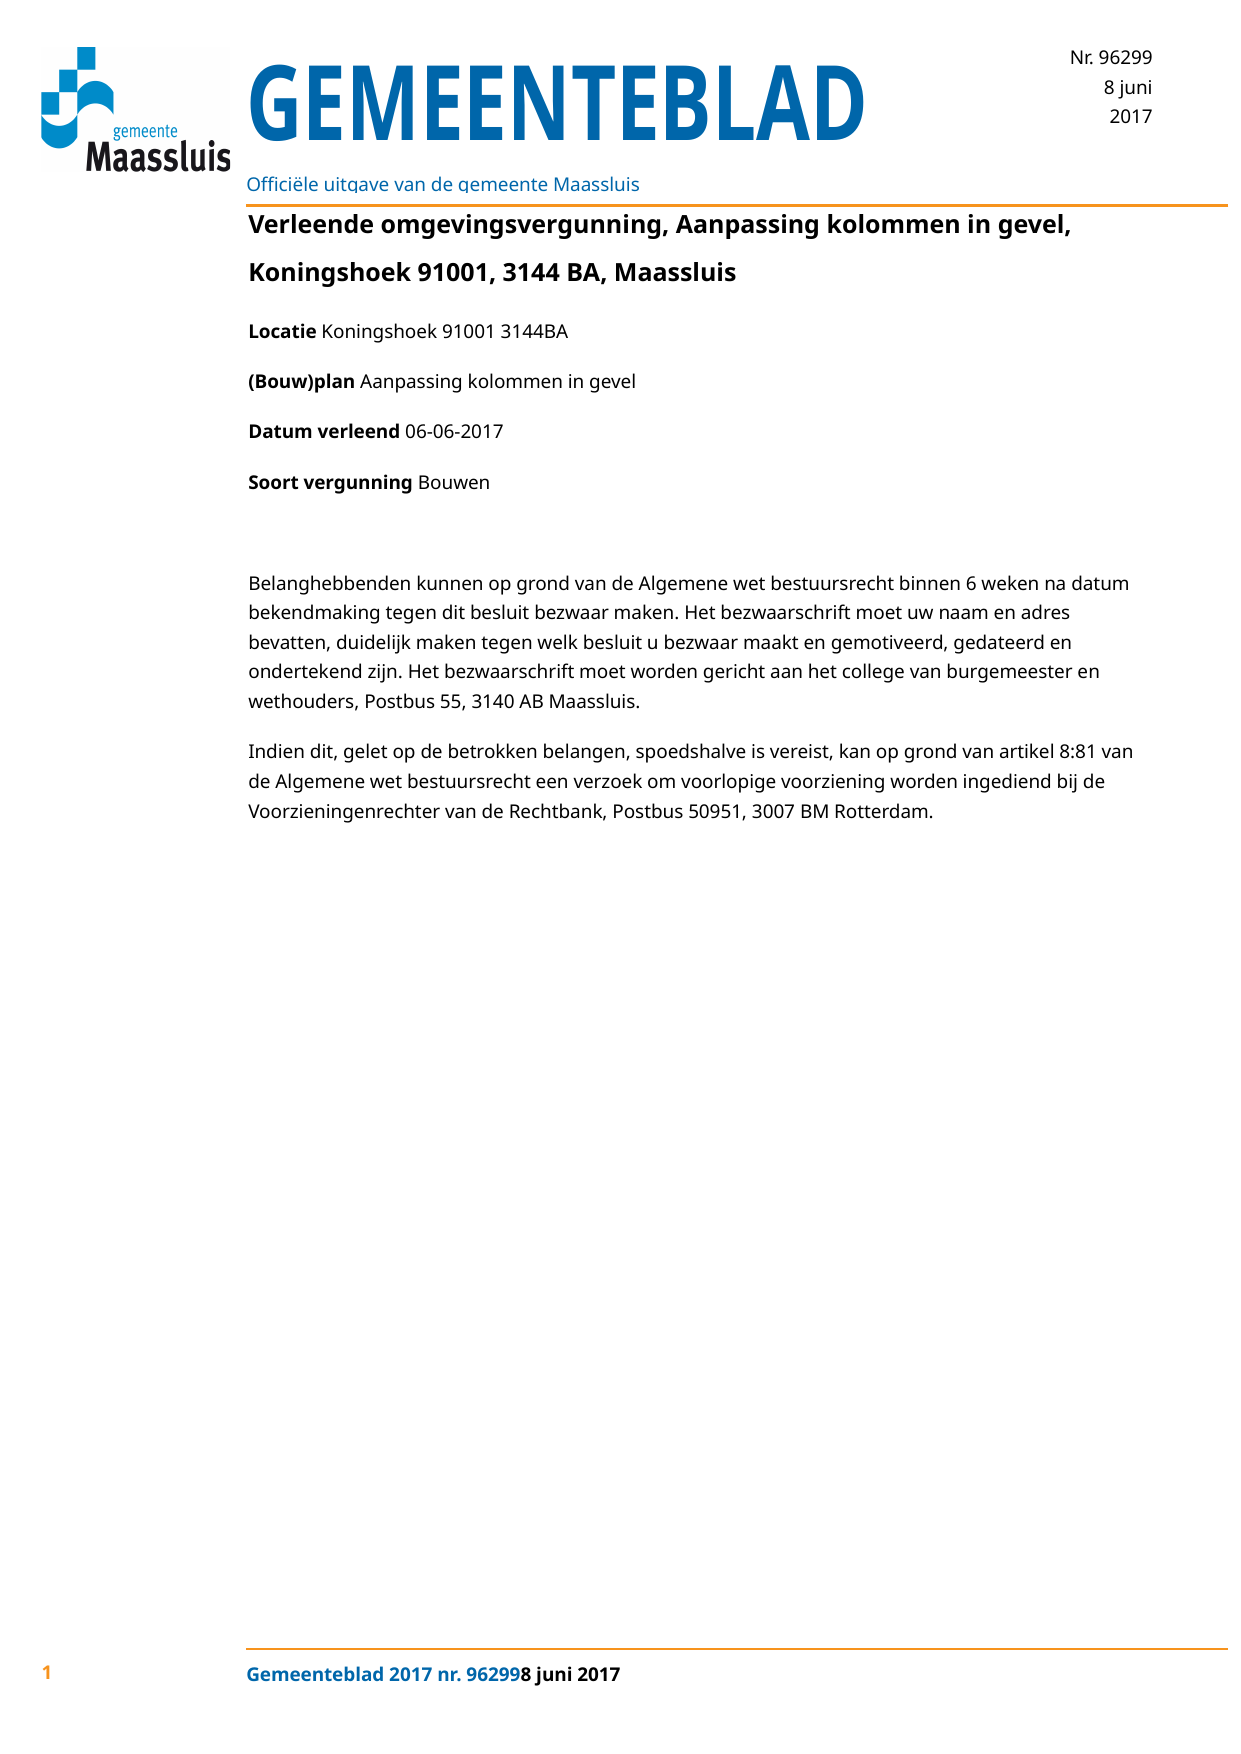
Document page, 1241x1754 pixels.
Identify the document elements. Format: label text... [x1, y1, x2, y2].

text Indien dit, gelet op de betrokken belangen, spoedshalve is vereist, kan op grond van artikel 8:81 van de Algemene wet bestuursrecht een verzoek om voorlopige voorziening worden ingediend bij de Voorzieningenrechter van de Rechtbank, Postbus 50951, 3007 BM Rotterdam. [248, 739, 1152, 824]
picture [41, 47, 231, 172]
picture [41, 47, 77, 92]
text Soort vergunning Bouwen [248, 469, 1152, 495]
text Locatie Koningshoek 91001 3144BA [248, 318, 1152, 344]
text Datum verleend 06-06-2017 [248, 419, 1152, 444]
text (Bouw)plan Aanpassing kolommen in gevel [248, 368, 1152, 394]
text Verleende omgevingsvergunning, Aanpassing kolommen in gevel, Koningshoek 91001, 3144 BA, Maassluis [248, 207, 1152, 288]
text Belanghebbenden kunnen op grond van de Algemene wet bestuursrecht binnen 6 weken na datum bekendmaking tegen dit besluit bezwaar maken. Het bezwaarschrift moet uw naam en adres bevatten, duidelijk maken tegen welk besluit u bezwaar maakt en gemotiveerd, gedateerd en ondertekend zijn. Het bezwaarschrift moet worden gericht aan het college van burgemeester en wethouders, Postbus 55, 3140 AB Maassluis. [248, 570, 1152, 714]
